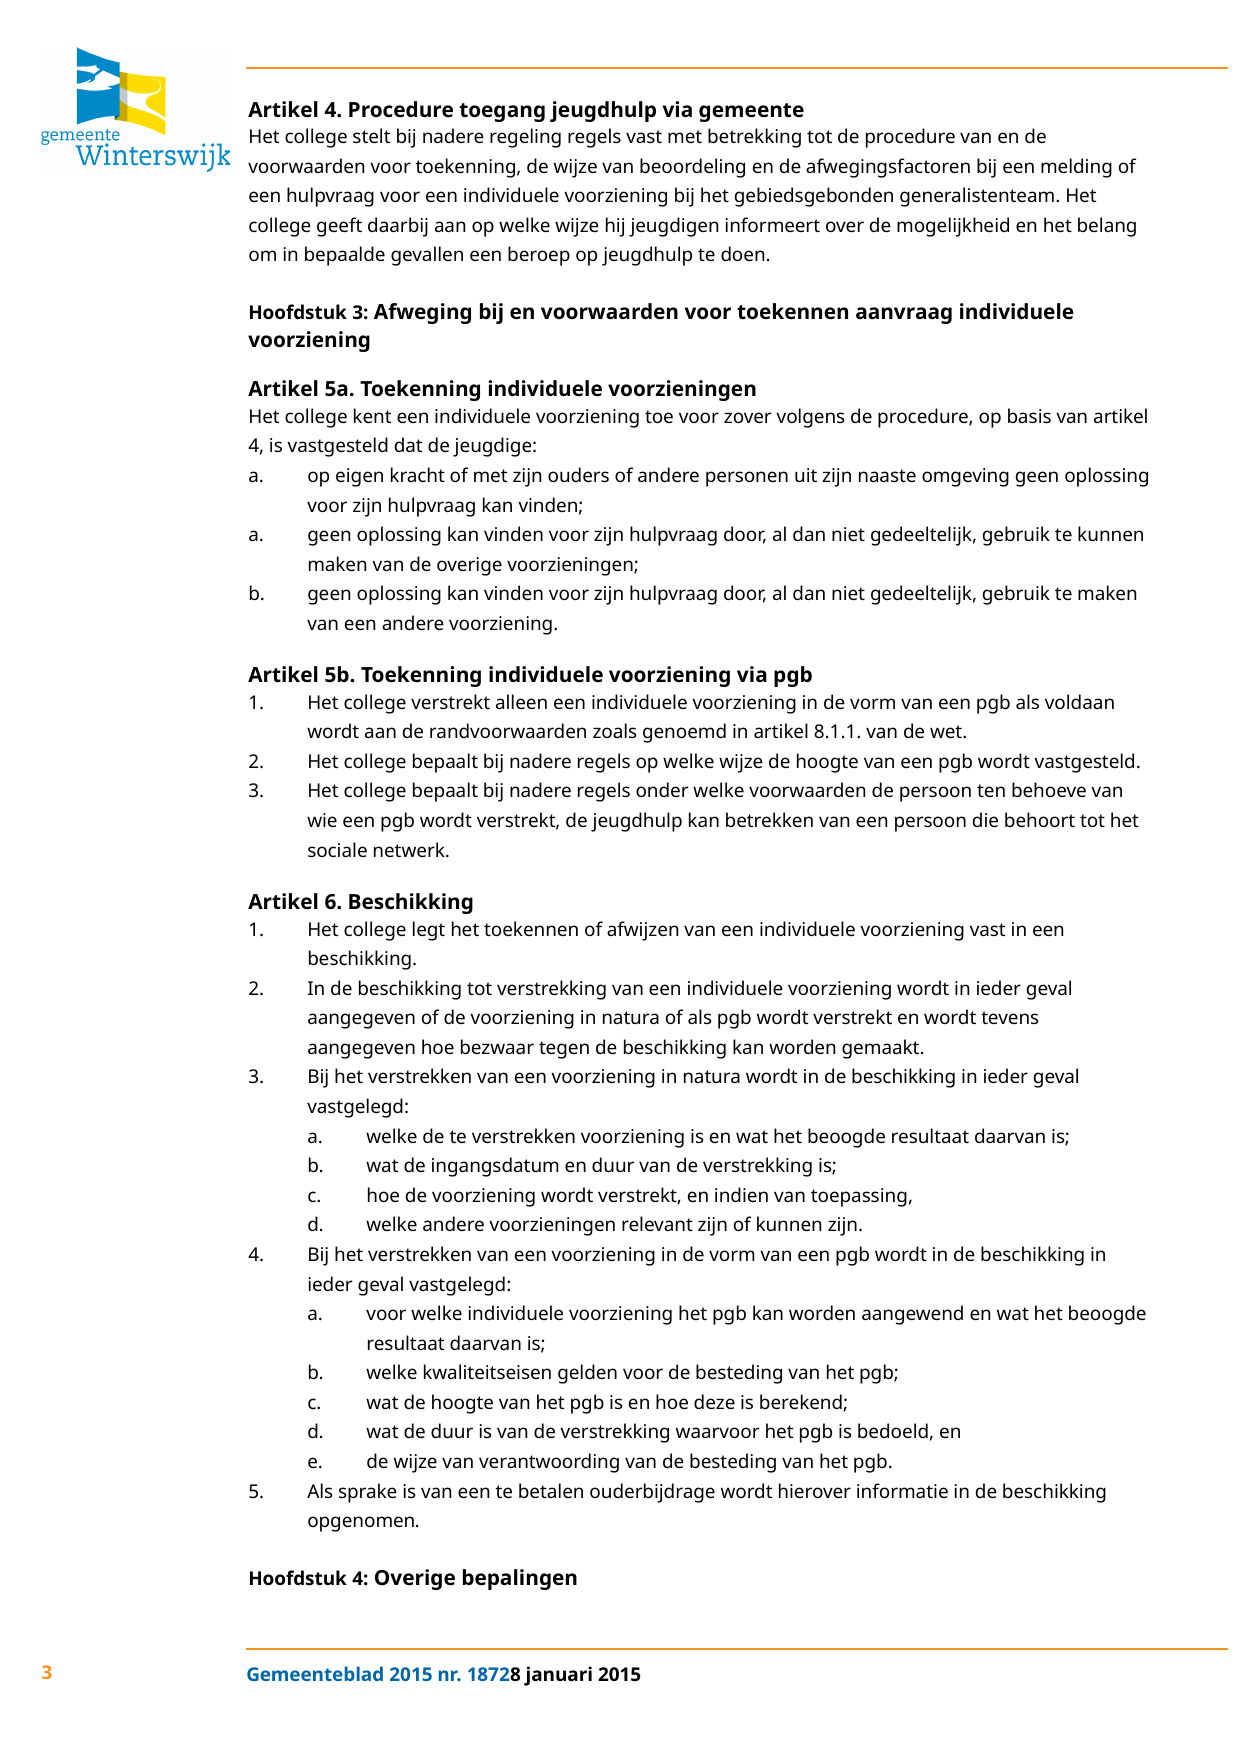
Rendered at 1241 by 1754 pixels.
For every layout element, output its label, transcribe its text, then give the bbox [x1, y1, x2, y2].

list welke de te verstrekken voorziening is en wat het beoogde resultaat daarvan is; [307, 1123, 1152, 1148]
text Artikel 6. Beschikking [248, 887, 1152, 916]
list voor welke individuele voorziening het pgb kan worden aangewend en wat het beoogde resultaat daarvan is; [307, 1300, 1152, 1356]
list Het college bepaalt bij nadere regels onder welke voorwaarden de persoon ten behoeve van wie een pgb wordt verstrekt, de jeugdhulp kan betrekken van een persoon die behoort tot het sociale netwerk. [248, 778, 1152, 863]
list Het college verstrekt alleen een individuele voorziening in de vorm van een pgb als voldaan wordt aan de randvoorwaarden zoals genoemd in artikel 8.1.1. van de wet. [248, 689, 1152, 744]
text Het college stelt bij nadere regeling regels vast met betrekking tot de procedure van en de voorwaarden voor toekenning, de wijze van beoordeling en de afwegingsfactoren bij een melding of een hulpvraag voor een individuele voorziening bij het gebiedsgebonden generalistenteam. Het college geeft daarbij aan op welke wijze hij jeugdigen informeert over de mogelijkheid en het belang om in bepaalde gevallen een beroep op jeugdhulp te doen. [248, 123, 1152, 267]
list geen oplossing kan vinden voor zijn hulpvraag door, al dan niet gedeeltelijk, gebruik te maken van een andere voorziening. [248, 581, 1152, 636]
text Hoofdstuk 3: Afweging bij en voorwaarden voor toekennen aanvraag individuele voorziening [248, 297, 1152, 354]
picture [225, 153, 231, 162]
text Het college kent een individuele voorziening toe voor zover volgens de procedure, op basis van artikel 4, is vastgesteld dat de jeugdige: [248, 403, 1152, 458]
list op eigen kracht of met zijn ouders of andere personen uit zijn naaste omgeving geen oplossing voor zijn hulpvraag kan vinden; [248, 462, 1152, 517]
text Hoofdstuk 4: Overige bepalingen [248, 1563, 1152, 1591]
text Artikel 5b. Toekenning individuele voorziening via pgb [248, 661, 1152, 689]
list geen oplossing kan vinden voor zijn hulpvraag door, al dan niet gedeeltelijk, gebruik te kunnen maken van de overige voorzieningen; [248, 521, 1152, 577]
list welke andere voorzieningen relevant zijn of kunnen zijn. [307, 1212, 1152, 1237]
list wat de duur is van de verstrekking waarvoor het pgb is bedoeld, en [307, 1419, 1152, 1444]
text Artikel 5a. Toekenning individuele voorzieningen [248, 374, 1152, 403]
list de wijze van verantwoording van de besteding van het pgb. [307, 1448, 1152, 1474]
list welke kwaliteitseisen gelden voor de besteding van het pgb; [307, 1359, 1152, 1385]
list Het college bepaalt bij nadere regels op welke wijze de hoogte van een pgb wordt vastgesteld. [248, 748, 1152, 774]
list Als sprake is van een te betalen ouderbijdrage wordt hierover informatie in de beschikking opgenomen. [248, 1478, 1152, 1533]
list hoe de voorziening wordt verstrekt, en indien van toepassing, [307, 1182, 1152, 1208]
list wat de hoogte van het pgb is en hoe deze is berekend; [307, 1389, 1152, 1415]
text Artikel 4. Procedure toegang jeugdhulp via gemeente [248, 95, 1152, 123]
list In de beschikking tot verstrekking van een individuele voorziening wordt in ieder geval aangegeven of de voorziening in natura of als pgb wordt verstrekt en wordt tevens aangegeven hoe bezwaar tegen de beschikking kan worden gemaakt. [248, 975, 1152, 1060]
list Het college legt het toekennen of afwijzen van een individuele voorziening vast in een beschikking. [248, 916, 1152, 971]
list Bij het verstrekken van een voorziening in de vorm van een pgb wordt in de beschikking in ieder geval vastgelegd: [248, 1241, 1152, 1296]
list Bij het verstrekken van een voorziening in natura wordt in de beschikking in ieder geval vastgelegd: [248, 1064, 1152, 1119]
list wat de ingangsdatum en duur van de verstrekking is; [307, 1152, 1152, 1178]
picture [41, 47, 231, 172]
